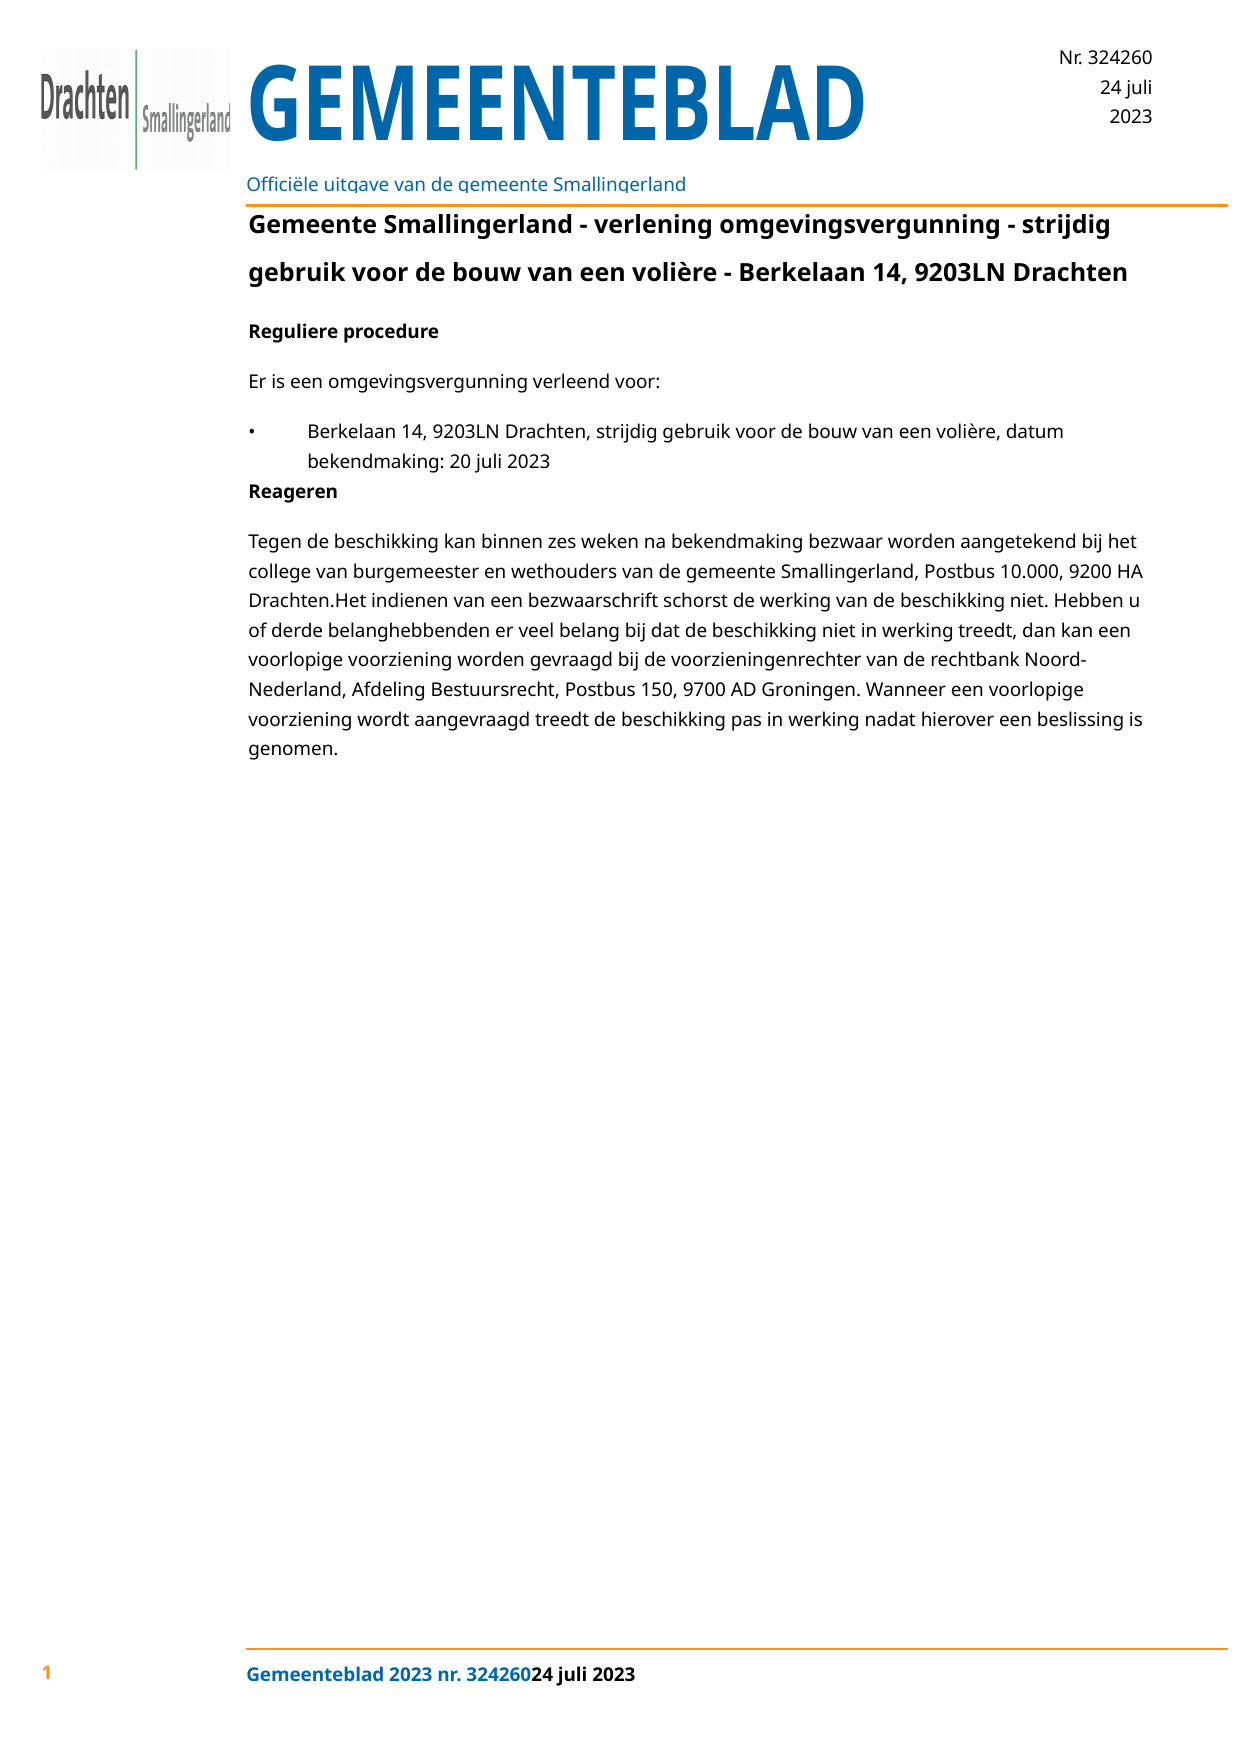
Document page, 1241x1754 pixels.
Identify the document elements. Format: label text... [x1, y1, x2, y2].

text Er is een omgevingsvergunning verleend voor: [248, 368, 1152, 394]
text Reageren [248, 478, 1152, 504]
text Gemeente Smallingerland - verlening omgevingsvergunning - strijdig gebruik voor de bouw van een volière - Berkelaan 14, 9203LN Drachten [248, 207, 1152, 288]
list Berkelaan 14, 9203LN Drachten, strijdig gebruik voor de bouw van een volière, datum bekendmaking: 20 juli 2023 [248, 419, 1152, 474]
text Reguliere procedure [248, 318, 1152, 344]
picture [41, 47, 231, 172]
text Tegen de beschikking kan binnen zes weken na bekendmaking bezwaar worden aangetekend bij het college van burgemeester en wethouders van de gemeente Smallingerland, Postbus 10.000, 9200 HA Drachten.Het indienen van een bezwaarschrift schorst de werking van de beschikking niet. Hebben u of derde belanghebbenden er veel belang bij dat de beschikking niet in werking treedt, dan kan een voorlopige voorziening worden gevraagd bij de voorzieningenrechter van de rechtbank Noord-Nederland, Afdeling Bestuursrecht, Postbus 150, 9700 AD Groningen. Wanneer een voorlopige voorziening wordt aangevraagd treedt de beschikking pas in werking nadat hierover een beslissing is genomen. [248, 528, 1152, 761]
